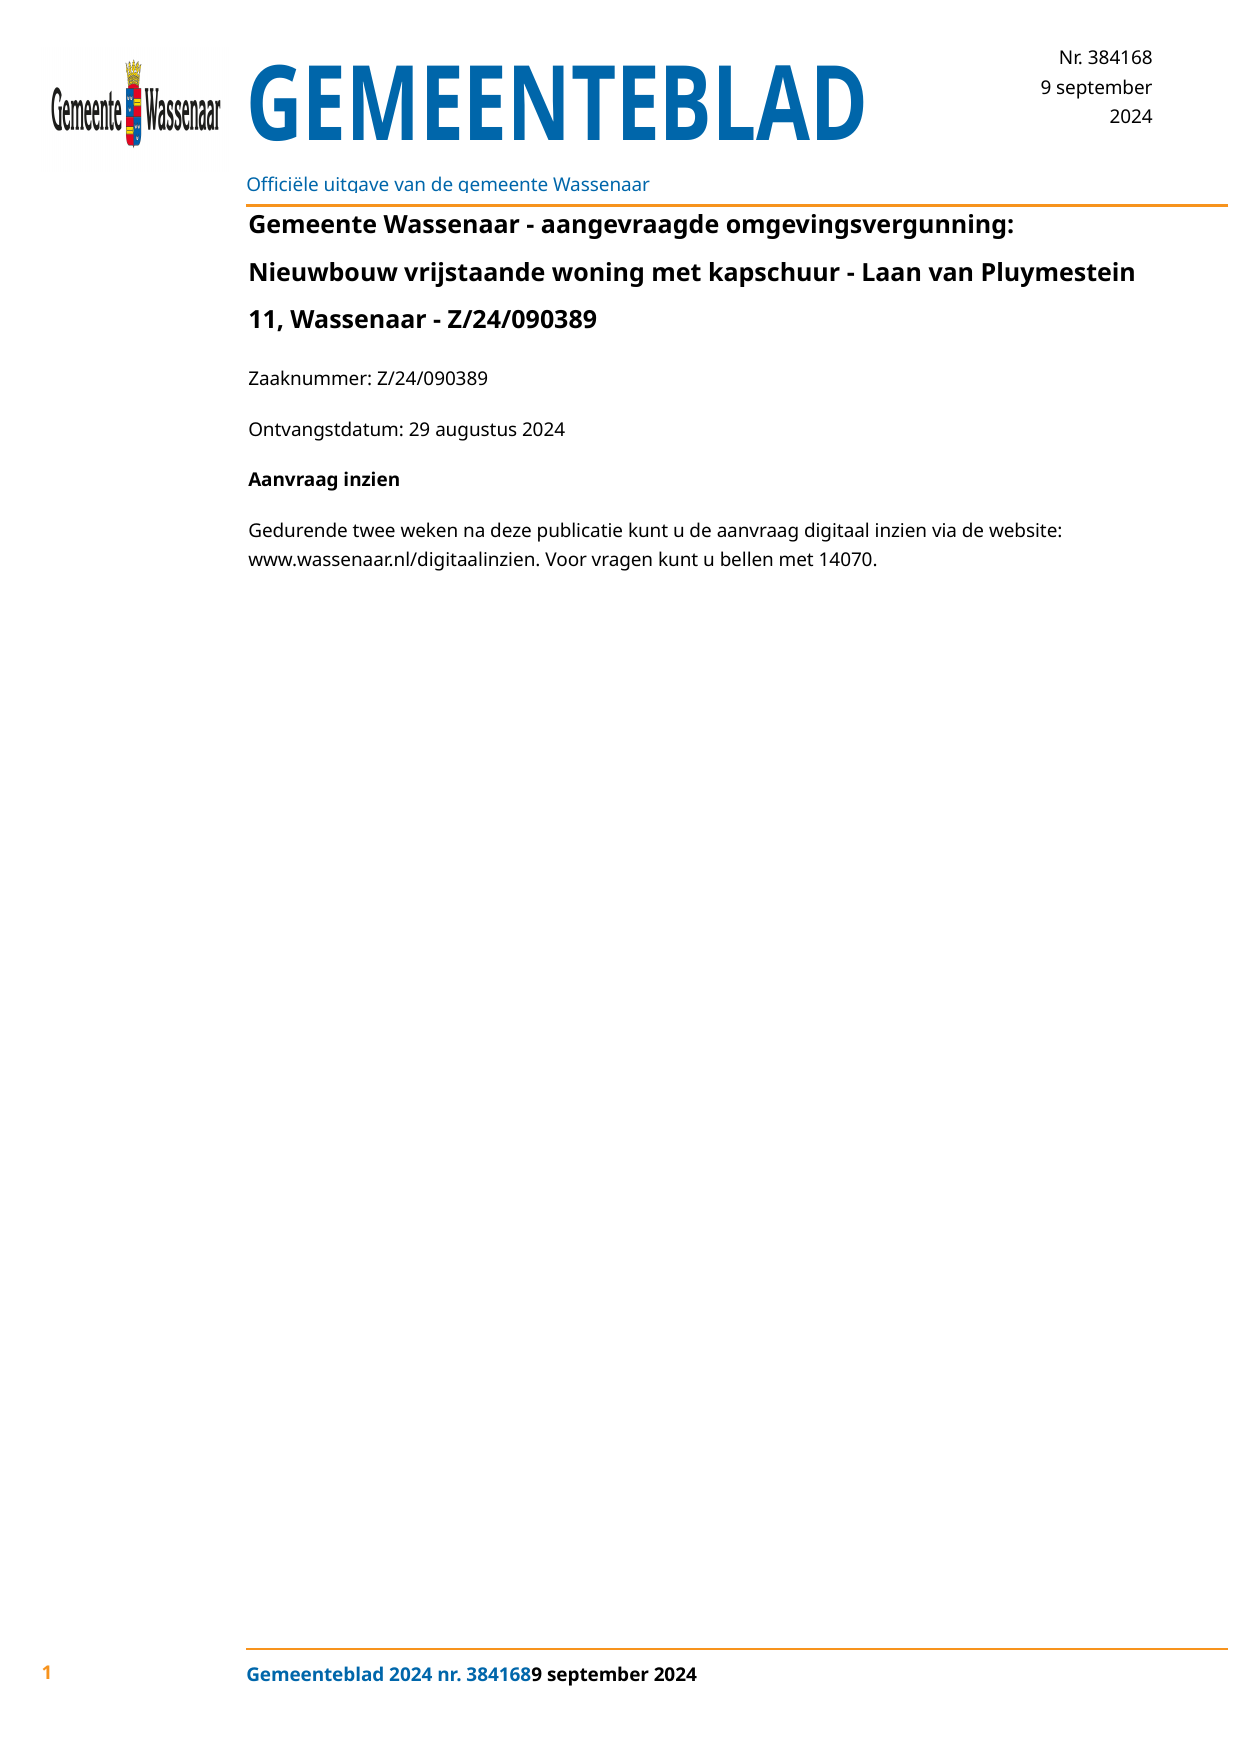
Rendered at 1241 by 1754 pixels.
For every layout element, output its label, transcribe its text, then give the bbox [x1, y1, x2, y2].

picture [41, 47, 231, 172]
text Aanvraag inzien [248, 466, 1152, 492]
text Ontvangstdatum: 29 augustus 2024 [248, 416, 1152, 442]
text Gemeente Wassenaar - aangevraagde omgevingsvergunning: Nieuwbouw vrijstaande woning met kapschuur - Laan van Pluymestein 11, Wassenaar - Z/24/090389 [248, 207, 1152, 336]
text Gedurende twee weken na deze publicatie kunt u de aanvraag digitaal inzien via de website: www.wassenaar.nl/digitaalinzien. Voor vragen kunt u bellen met 14070. [248, 517, 1152, 572]
text Zaaknummer: Z/24/090389 [248, 366, 1152, 391]
